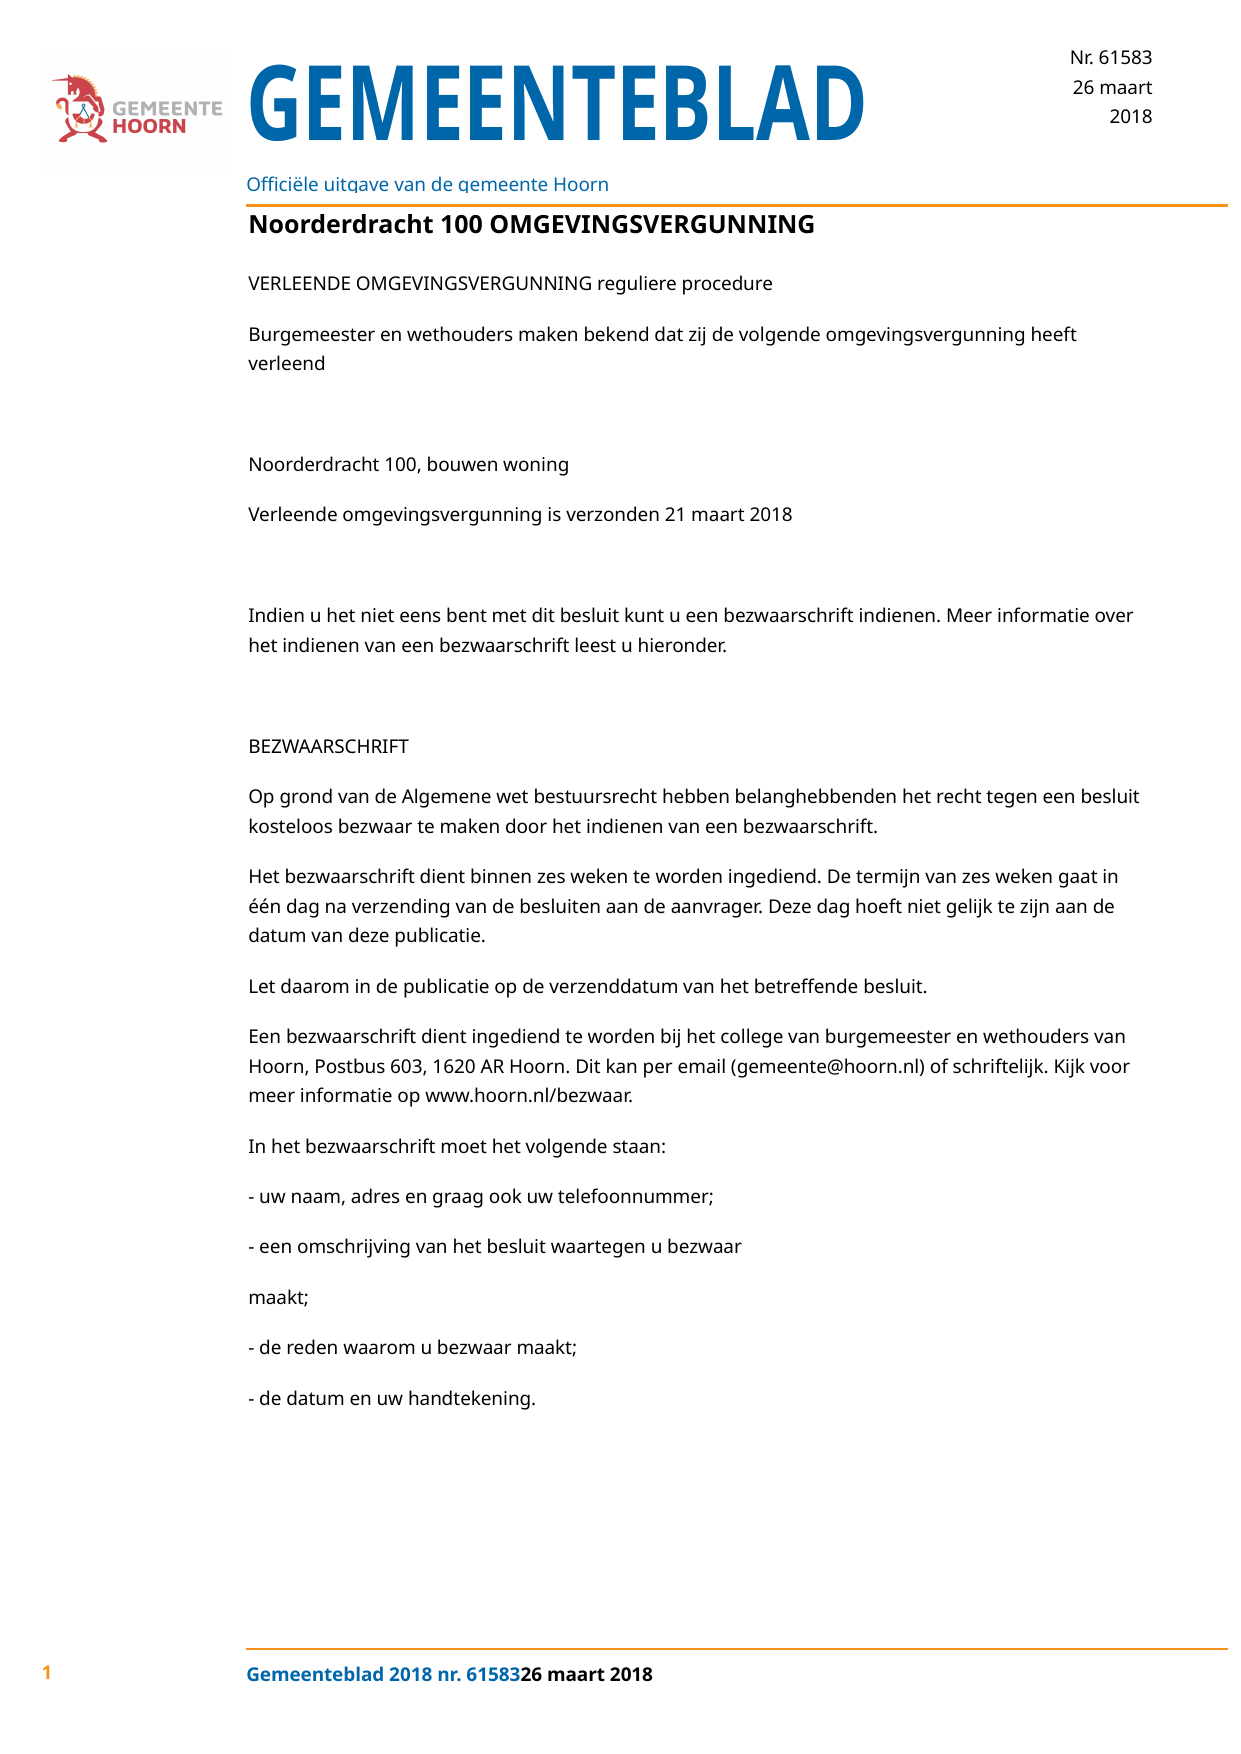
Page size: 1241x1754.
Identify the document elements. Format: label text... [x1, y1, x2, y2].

text maakt; [248, 1284, 1152, 1310]
text Een bezwaarschrift dient ingediend te worden bij het college van burgemeester en wethouders van Hoorn, Postbus 603, 1620 AR Hoorn. Dit kan per email (gemeente@hoorn.nl) of schriftelijk. Kijk voor meer informatie op www.hoorn.nl/bezwaar. [248, 1023, 1152, 1108]
text Op grond van de Algemene wet bestuursrecht hebben belanghebbenden het recht tegen een besluit kosteloos bezwaar te maken door het indienen van een bezwaarschrift. [248, 783, 1152, 838]
text Verleende omgevingsvergunning is verzonden 21 maart 2018 [248, 502, 1152, 527]
text Noorderdracht 100, bouwen woning [248, 451, 1152, 477]
text Het bezwaarschrift dient binnen zes weken te worden ingediend. De termijn van zes weken gaat in één dag na verzending van de besluiten aan de aanvrager. Deze dag hoeft niet gelijk te zijn aan de datum van deze publicatie. [248, 863, 1152, 948]
text In het bezwaarschrift moet het volgende staan: [248, 1133, 1152, 1158]
text VERLEENDE OMGEVINGSVERGUNNING reguliere procedure [248, 270, 1152, 296]
text - de datum en uw handtekening. [248, 1385, 1152, 1411]
text BEZWAARSCHRIFT [248, 733, 1152, 758]
text Noorderdracht 100 OMGEVINGSVERGUNNING [248, 207, 1152, 241]
text - de reden waarom u bezwaar maakt; [248, 1334, 1152, 1360]
text Let daarom in de publicatie op de verzenddatum van het betreffende besluit. [248, 973, 1152, 998]
text - een omschrijving van het besluit waartegen u bezwaar [248, 1234, 1152, 1259]
picture [41, 47, 231, 172]
text Burgemeester en wethouders maken bekend dat zij de volgende omgevingsvergunning heeft verleend [248, 321, 1152, 376]
text Indien u het niet eens bent met dit besluit kunt u een bezwaarschrift indienen. Meer informatie over het indienen van een bezwaarschrift leest u hieronder. [248, 602, 1152, 658]
text - uw naam, adres en graag ook uw telefoonnummer; [248, 1183, 1152, 1209]
